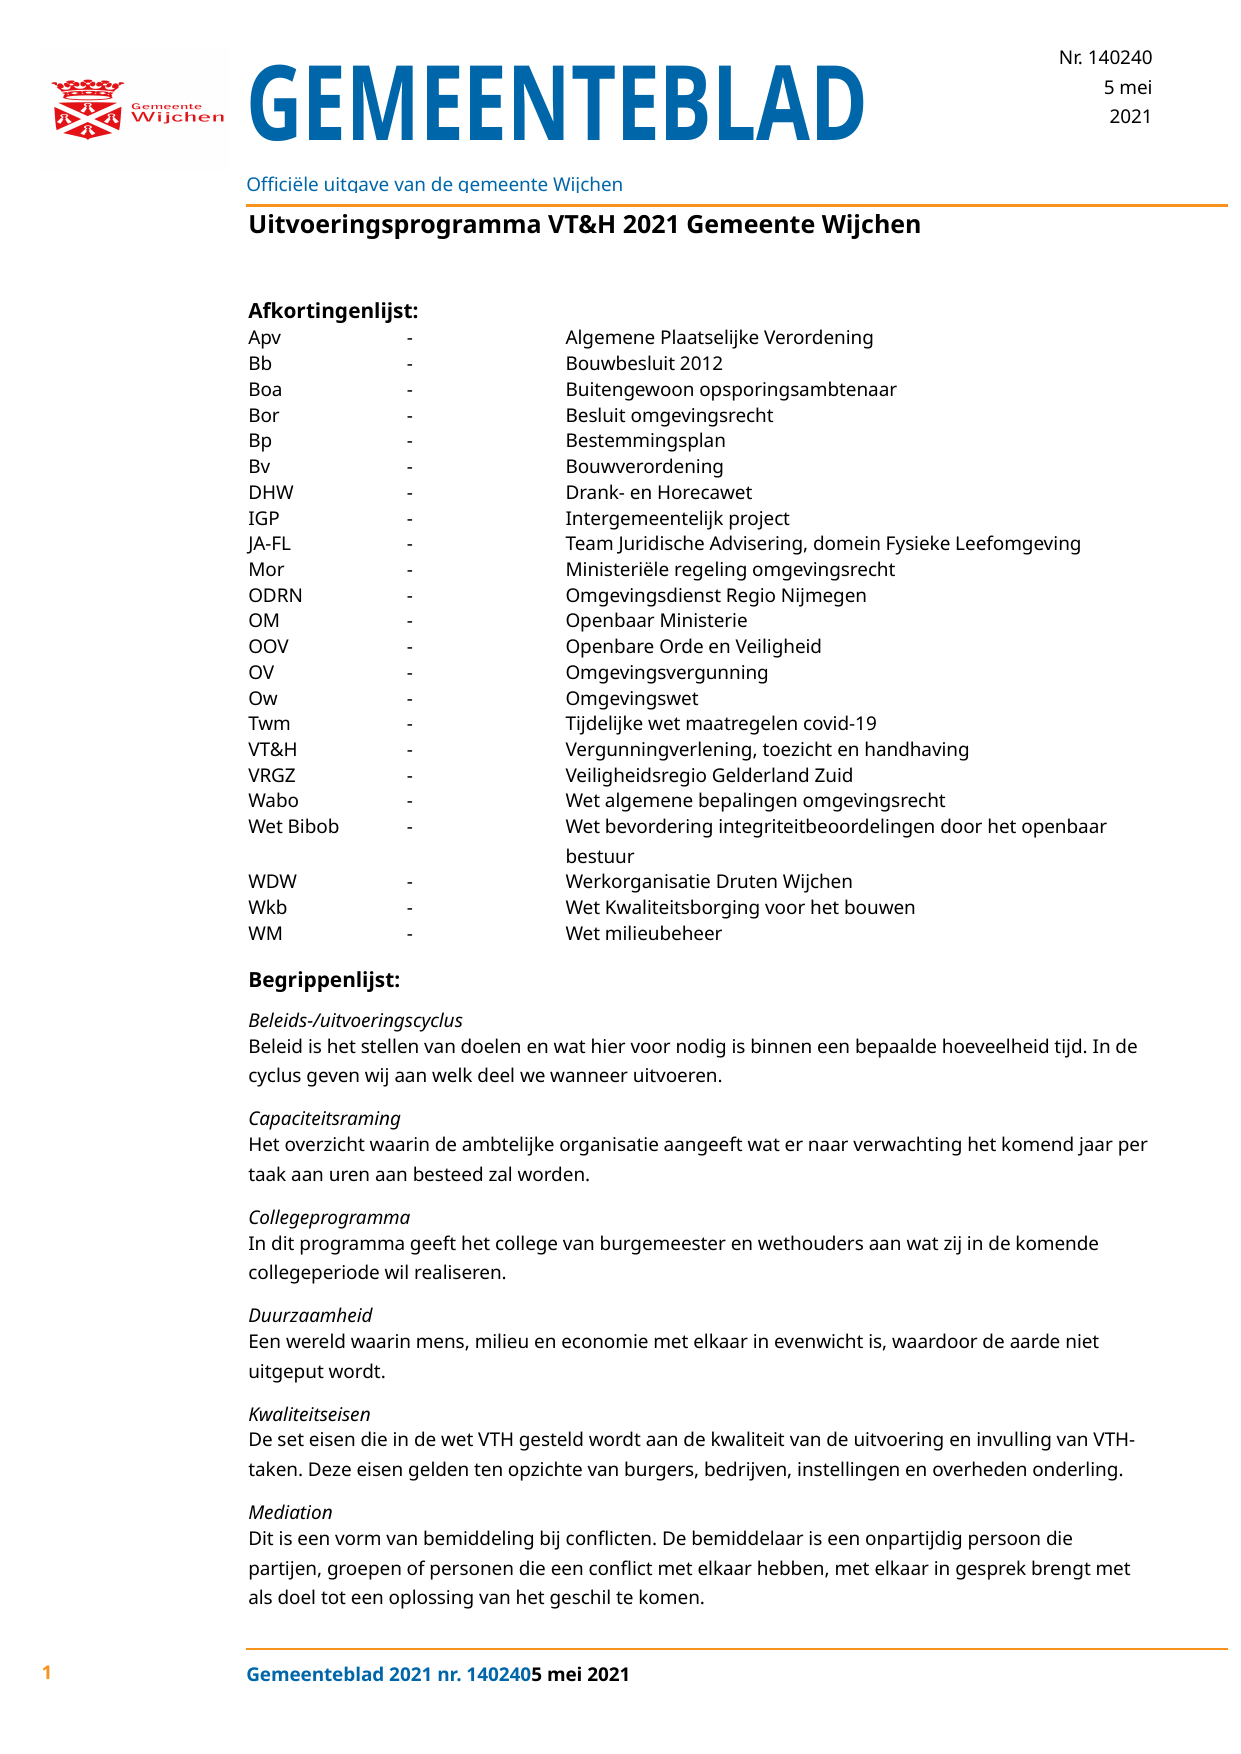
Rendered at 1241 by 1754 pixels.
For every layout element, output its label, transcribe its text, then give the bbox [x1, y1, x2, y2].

table_cell Intergemeentelijk project [565, 505, 1152, 530]
table_cell OV [248, 659, 407, 685]
table_cell Wet algemene bepalingen omgevingsrecht [565, 788, 1152, 813]
table_cell DHW [248, 479, 407, 505]
table_cell Wet bevordering integriteitbeoordelingen door het openbaar bestuur [565, 814, 1152, 869]
table_cell Bb [248, 350, 407, 376]
text De set eisen die in de wet VTH gesteld wordt aan de kwaliteit van de uitvoering en invulling van VTH-taken. Deze eisen gelden ten opzichte van burgers, bedrijven, instellingen en overheden onderling. [248, 1427, 1152, 1482]
table_cell Veiligheidsregio Gelderland Zuid [565, 762, 1152, 788]
table_cell Omgevingsvergunning [565, 659, 1152, 685]
table_cell Boa [248, 376, 407, 402]
table_header Algemene Plaatselijke Verordening [565, 325, 1152, 350]
table_cell Bouwverordening [565, 453, 1152, 479]
text Mediation [248, 1499, 1152, 1525]
table_cell - [407, 428, 565, 453]
table_cell Besluit omgevingsrecht [565, 402, 1152, 427]
table_cell - [407, 762, 565, 788]
table_header - [407, 325, 565, 350]
table_cell OOV [248, 633, 407, 659]
text Collegeprogramma [248, 1204, 1152, 1230]
text Afkortingenlijst: [248, 296, 1152, 324]
table_cell Ministeriële regeling omgevingsrecht [565, 556, 1152, 582]
table_cell WDW [248, 869, 407, 894]
table_cell Openbaar Ministerie [565, 608, 1152, 633]
table_cell - [407, 505, 565, 530]
text Capaciteitsraming [248, 1106, 1152, 1131]
table_cell Ow [248, 685, 407, 711]
table_cell - [407, 711, 565, 736]
text Dit is een vorm van bemiddeling bij conflicten. De bemiddelaar is een onpartijdig persoon die partijen, groepen of personen die een conflict met elkaar hebben, met elkaar in gesprek brengt met als doel tot een oplossing van het geschil te komen. [248, 1525, 1152, 1610]
table_cell - [407, 402, 565, 427]
table_cell Openbare Orde en Veiligheid [565, 633, 1152, 659]
table_cell Wet Kwaliteitsborging voor het bouwen [565, 895, 1152, 920]
text Het overzicht waarin de ambtelijke organisatie aangeeft wat er naar verwachting het komend jaar per taak aan uren aan besteed zal worden. [248, 1131, 1152, 1187]
table_cell - [407, 685, 565, 711]
text Begrippenlijst: [248, 965, 1152, 994]
table_cell - [407, 788, 565, 813]
table_cell - [407, 376, 565, 402]
table_cell Buitengewoon opsporingsambtenaar [565, 376, 1152, 402]
table_cell Bouwbesluit 2012 [565, 350, 1152, 376]
table_cell - [407, 556, 565, 582]
table_cell Wabo [248, 788, 407, 813]
table_cell - [407, 920, 565, 946]
table_cell - [407, 814, 565, 869]
table_cell OM [248, 608, 407, 633]
table_cell Wkb [248, 895, 407, 920]
table_cell Wet Bibob [248, 814, 407, 869]
table_cell - [407, 453, 565, 479]
table_cell - [407, 659, 565, 685]
table_cell Drank- en Horecawet [565, 479, 1152, 505]
table_cell - [407, 608, 565, 633]
table_cell Wet milieubeheer [565, 920, 1152, 946]
text Beleids-/uitvoeringscyclus [248, 1007, 1152, 1033]
table_cell Bp [248, 428, 407, 453]
table_cell - [407, 582, 565, 608]
table_cell Mor [248, 556, 407, 582]
table_cell - [407, 869, 565, 894]
table_cell Werkorganisatie Druten Wijchen [565, 869, 1152, 894]
table_cell JA-FL [248, 530, 407, 556]
table_cell IGP [248, 505, 407, 530]
table_header Apv [248, 325, 407, 350]
table_cell Twm [248, 711, 407, 736]
table_cell Team Juridische Advisering, domein Fysieke Leefomgeving [565, 530, 1152, 556]
table_cell - [407, 530, 565, 556]
table_cell Tijdelijke wet maatregelen covid-19 [565, 711, 1152, 736]
text Een wereld waarin mens, milieu en economie met elkaar in evenwicht is, waardoor de aarde niet uitgeput wordt. [248, 1328, 1152, 1383]
text Beleid is het stellen van doelen en wat hier voor nodig is binnen een bepaalde hoeveelheid tijd. In de cyclus geven wij aan welk deel we wanneer uitvoeren. [248, 1033, 1152, 1088]
table_cell Omgevingswet [565, 685, 1152, 711]
table_cell VRGZ [248, 762, 407, 788]
picture [41, 47, 231, 172]
table_cell Bv [248, 453, 407, 479]
table_cell - [407, 895, 565, 920]
table_cell - [407, 633, 565, 659]
table_cell - [407, 350, 565, 376]
table_cell Bor [248, 402, 407, 427]
text Duurzaamheid [248, 1302, 1152, 1328]
table_cell WM [248, 920, 407, 946]
table_cell - [407, 479, 565, 505]
table_cell - [407, 736, 565, 762]
table_cell Omgevingsdienst Regio Nijmegen [565, 582, 1152, 608]
table_cell ODRN [248, 582, 407, 608]
table_cell Vergunningverlening, toezicht en handhaving [565, 736, 1152, 762]
table_cell Bestemmingsplan [565, 428, 1152, 453]
text Uitvoeringsprogramma VT&H 2021 Gemeente Wijchen [248, 207, 1152, 241]
text Kwaliteitseisen [248, 1401, 1152, 1427]
table_cell VT&H [248, 736, 407, 762]
text In dit programma geeft het college van burgemeester en wethouders aan wat zij in de komende collegeperiode wil realiseren. [248, 1230, 1152, 1285]
